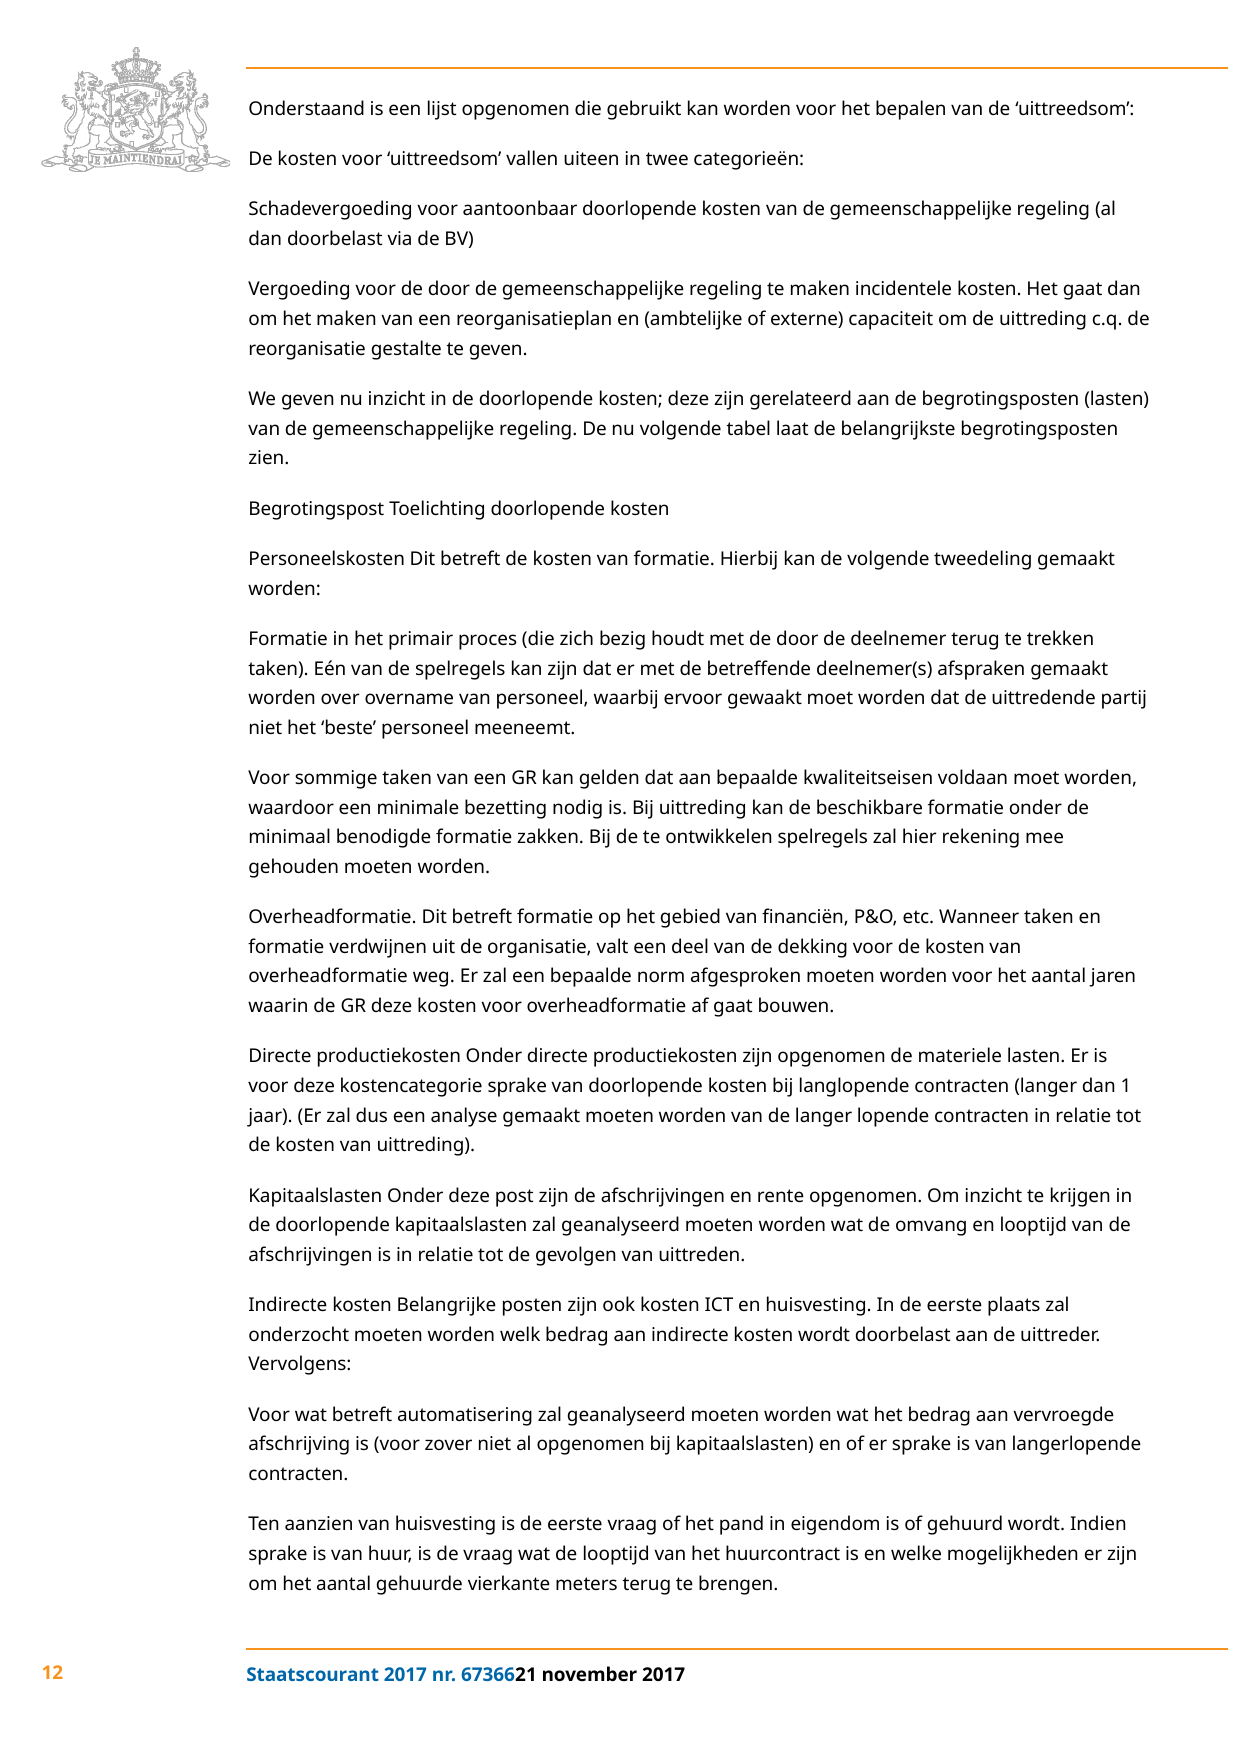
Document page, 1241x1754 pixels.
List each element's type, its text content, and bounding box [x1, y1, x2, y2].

text Schadevergoeding voor aantoonbaar doorlopende kosten van de gemeenschappelijke regeling (al dan doorbelast via de BV) [248, 196, 1152, 251]
text Voor wat betreft automatisering zal geanalyseerd moeten worden wat het bedrag aan vervroegde afschrijving is (voor zover niet al opgenomen bij kapitaalslasten) en of er sprake is van langerlopende contracten. [248, 1401, 1152, 1486]
text Onderstaand is een lijst opgenomen die gebruikt kan worden voor het bepalen van de ‘uittreedsom’: [248, 95, 1152, 121]
text Indirecte kosten Belangrijke posten zijn ook kosten ICT en huisvesting. In de eerste plaats zal onderzocht moeten worden welk bedrag aan indirecte kosten wordt doorbelast aan de uittreder. Vervolgens: [248, 1291, 1152, 1376]
text De kosten voor ‘uittreedsom’ vallen uiteen in twee categorieën: [248, 145, 1152, 171]
text Overheadformatie. Dit betreft formatie op het gebied van financiën, P&O, etc. Wanneer taken en formatie verdwijnen uit de organisatie, valt een deel van de dekking voor de kosten van overheadformatie weg. Er zal een bepaalde norm afgesproken moeten worden voor het aantal jaren waarin de GR deze kosten voor overheadformatie af gaat bouwen. [248, 903, 1152, 1018]
text Ten aanzien van huisvesting is de eerste vraag of het pand in eigendom is of gehuurd wordt. Indien sprake is van huur, is de vraag wat de looptijd van het huurcontract is en welke mogelijkheden er zijn om het aantal gehuurde vierkante meters terug te brengen. [248, 1511, 1152, 1596]
text Personeelskosten Dit betreft de kosten van formatie. Hierbij kan de volgende tweedeling gemaakt worden: [248, 545, 1152, 601]
text Voor sommige taken van een GR kan gelden dat aan bepaalde kwaliteitseisen voldaan moet worden, waardoor een minimale bezetting nodig is. Bij uittreding kan de beschikbare formatie onder de minimaal benodigde formatie zakken. Bij de te ontwikkelen spelregels zal hier rekening mee gehouden moeten worden. [248, 764, 1152, 879]
text Formatie in het primair proces (die zich bezig houdt met de door de deelnemer terug te trekken taken). Eén van de spelregels kan zijn dat er met de betreffende deelnemer(s) afspraken gemaakt worden over overname van personeel, waarbij ervoor gewaakt moet worden dat de uittredende partij niet het ‘beste’ personeel meeneemt. [248, 625, 1152, 740]
picture [41, 47, 231, 172]
text Begrotingspost Toelichting doorlopende kosten [248, 495, 1152, 521]
text Directe productiekosten Onder directe productiekosten zijn opgenomen de materiele lasten. Er is voor deze kostencategorie sprake van doorlopende kosten bij langlopende contracten (langer dan 1 jaar). (Er zal dus een analyse gemaakt moeten worden van de langer lopende contracten in relatie tot de kosten van uittreding). [248, 1043, 1152, 1157]
text We geven nu inzicht in de doorlopende kosten; deze zijn gerelateerd aan de begrotingsposten (lasten) van de gemeenschappelijke regeling. De nu volgende tabel laat de belangrijkste begrotingsposten zien. [248, 385, 1152, 470]
text Vergoeding voor de door de gemeenschappelijke regeling te maken incidentele kosten. Het gaat dan om het maken van een reorganisatieplan en (ambtelijke of externe) capaciteit om de uittreding c.q. de reorganisatie gestalte te geven. [248, 276, 1152, 361]
text Kapitaalslasten Onder deze post zijn de afschrijvingen en rente opgenomen. Om inzicht te krijgen in de doorlopende kapitaalslasten zal geanalyseerd moeten worden wat de omvang en looptijd van de afschrijvingen is in relatie tot de gevolgen van uittreden. [248, 1182, 1152, 1267]
